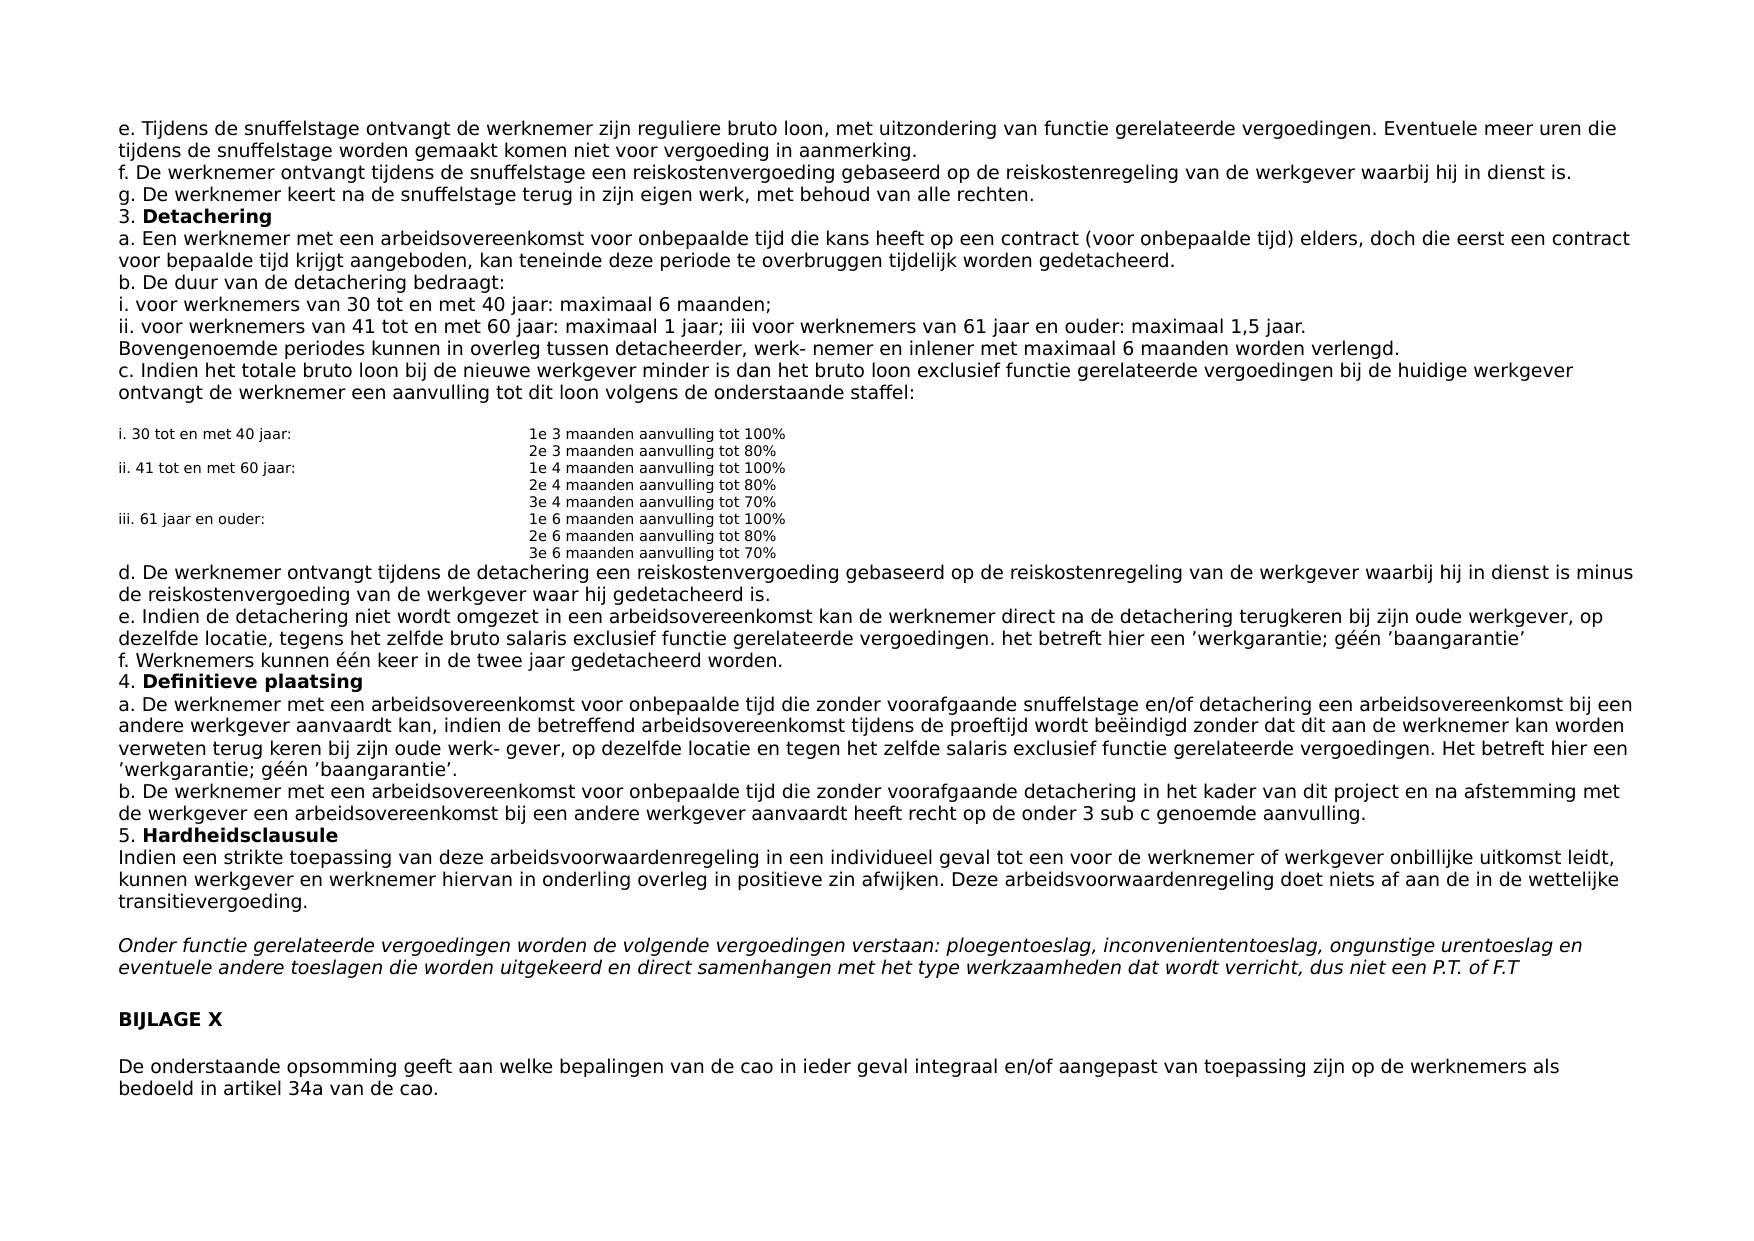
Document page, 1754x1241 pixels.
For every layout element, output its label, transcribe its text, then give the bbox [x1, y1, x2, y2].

table_cell 3e 6 maanden aanvulling tot 70% [523, 545, 1636, 562]
text a. De werknemer met een arbeidsovereenkomst voor onbepaalde tijd die zonder voorafgaande snuffelstage en/of detachering een arbeidsovereenkomst bij een andere werkgever aanvaardt kan, indien de betreffend arbeidsovereenkomst tijdens de proeftijd wordt beëindigd zonder dat dit aan de werknemer kan worden verweten terug keren bij zijn oude werk- gever, op dezelfde locatie en tegen het zelfde salaris exclusief functie gerelateerde vergoedingen. Het betreft hier een ’werkgarantie; géén ’baangarantie’. [118, 693, 1636, 781]
text i. voor werknemers van 30 tot en met 40 jaar: maximaal 6 maanden; [118, 294, 1636, 316]
text Onder functie gerelateerde vergoedingen worden de volgende vergoedingen verstaan: ploegentoeslag, inconveniententoeslag, ongunstige urentoeslag en eventuele andere toeslagen die worden uitgekeerd en direct samenhangen met het type werkzaamheden dat wordt verricht, dus niet een P.T. of F.T [118, 935, 1636, 979]
table_cell 1e 6 maanden aanvulling tot 100% [523, 511, 1636, 528]
table_cell 1e 4 maanden aanvulling tot 100% [523, 460, 1636, 477]
table_cell [118, 443, 523, 460]
text 3. Detachering [118, 206, 1636, 228]
text e. Tijdens de snuffelstage ontvangt de werknemer zijn reguliere bruto loon, met uitzondering van functie gerelateerde vergoedingen. Eventuele meer uren die tijdens de snuffelstage worden gemaakt komen niet voor vergoeding in aanmerking. [118, 118, 1636, 162]
text Bovengenoemde periodes kunnen in overleg tussen detacheerder, werk- nemer en inlener met maximaal 6 maanden worden verlengd. [118, 338, 1636, 360]
text 5. Hardheidsclausule [118, 825, 1636, 847]
text c. Indien het totale bruto loon bij de nieuwe werkgever minder is dan het bruto loon exclusief functie gerelateerde vergoedingen bij de huidige werkgever ontvangt de werknemer een aanvulling tot dit loon volgens de onderstaande staffel: [118, 360, 1636, 404]
text f. Werknemers kunnen één keer in de twee jaar gedetacheerd worden. [118, 649, 1636, 671]
table_header 1e 3 maanden aanvulling tot 100% [523, 426, 1636, 443]
subtitle BIJLAGE X [118, 1009, 1636, 1031]
table_cell 2e 3 maanden aanvulling tot 80% [523, 443, 1636, 460]
table_cell 3e 4 maanden aanvulling tot 70% [523, 494, 1636, 511]
table_cell [118, 494, 523, 511]
text Indien een strikte toepassing van deze arbeidsvoorwaardenregeling in een individueel geval tot een voor de werknemer of werkgever onbillijke uitkomst leidt, kunnen werkgever en werknemer hiervan in onderling overleg in positieve zin afwijken. Deze arbeidsvoorwaardenregeling doet niets af aan de in de wettelijke transitievergoeding. [118, 847, 1636, 913]
table_cell [118, 545, 523, 562]
text e. Indien de detachering niet wordt omgezet in een arbeidsovereenkomst kan de werknemer direct na de detachering terugkeren bij zijn oude werkgever, op dezelfde locatie, tegens het zelfde bruto salaris exclusief functie gerelateerde vergoedingen. het betreft hier een ’werkgarantie; géén ’baangarantie’ [118, 606, 1636, 649]
text d. De werknemer ontvangt tijdens de detachering een reiskostenvergoeding gebaseerd op de reiskostenregeling van de werkgever waarbij hij in dienst is minus de reiskostenvergoeding van de werkgever waar hij gedetacheerd is. [118, 562, 1636, 606]
text ii. voor werknemers van 41 tot en met 60 jaar: maximaal 1 jaar; iii voor werknemers van 61 jaar en ouder: maximaal 1,5 jaar. [118, 316, 1636, 338]
text b. De duur van de detachering bedraagt: [118, 272, 1636, 294]
table_cell [118, 528, 523, 544]
table_cell [118, 477, 523, 494]
table_cell ii. 41 tot en met 60 jaar: [118, 460, 523, 477]
text g. De werknemer keert na de snuffelstage terug in zijn eigen werk, met behoud van alle rechten. [118, 184, 1636, 206]
table_cell 2e 6 maanden aanvulling tot 80% [523, 528, 1636, 544]
text b. De werknemer met een arbeidsovereenkomst voor onbepaalde tijd die zonder voorafgaande detachering in het kader van dit project en na afstemming met de werkgever een arbeidsovereenkomst bij een andere werkgever aanvaardt heeft recht op de onder 3 sub c genoemde aanvulling. [118, 781, 1636, 825]
text De onderstaande opsomming geeft aan welke bepalingen van de cao in ieder geval integraal en/of aangepast van toepassing zijn op de werknemers als bedoeld in artikel 34a van de cao. [118, 1056, 1636, 1100]
text 4. Definitieve plaatsing [118, 671, 1636, 693]
table_cell 2e 4 maanden aanvulling tot 80% [523, 477, 1636, 494]
text a. Een werknemer met een arbeidsovereenkomst voor onbepaalde tijd die kans heeft op een contract (voor onbepaalde tijd) elders, doch die eerst een contract voor bepaalde tijd krijgt aangeboden, kan teneinde deze periode te overbruggen tijdelijk worden gedetacheerd. [118, 228, 1636, 272]
table_cell iii. 61 jaar en ouder: [118, 511, 523, 528]
text f. De werknemer ontvangt tijdens de snuffelstage een reiskostenvergoeding gebaseerd op de reiskostenregeling van de werkgever waarbij hij in dienst is. [118, 162, 1636, 184]
table_header i. 30 tot en met 40 jaar: [118, 426, 523, 443]
